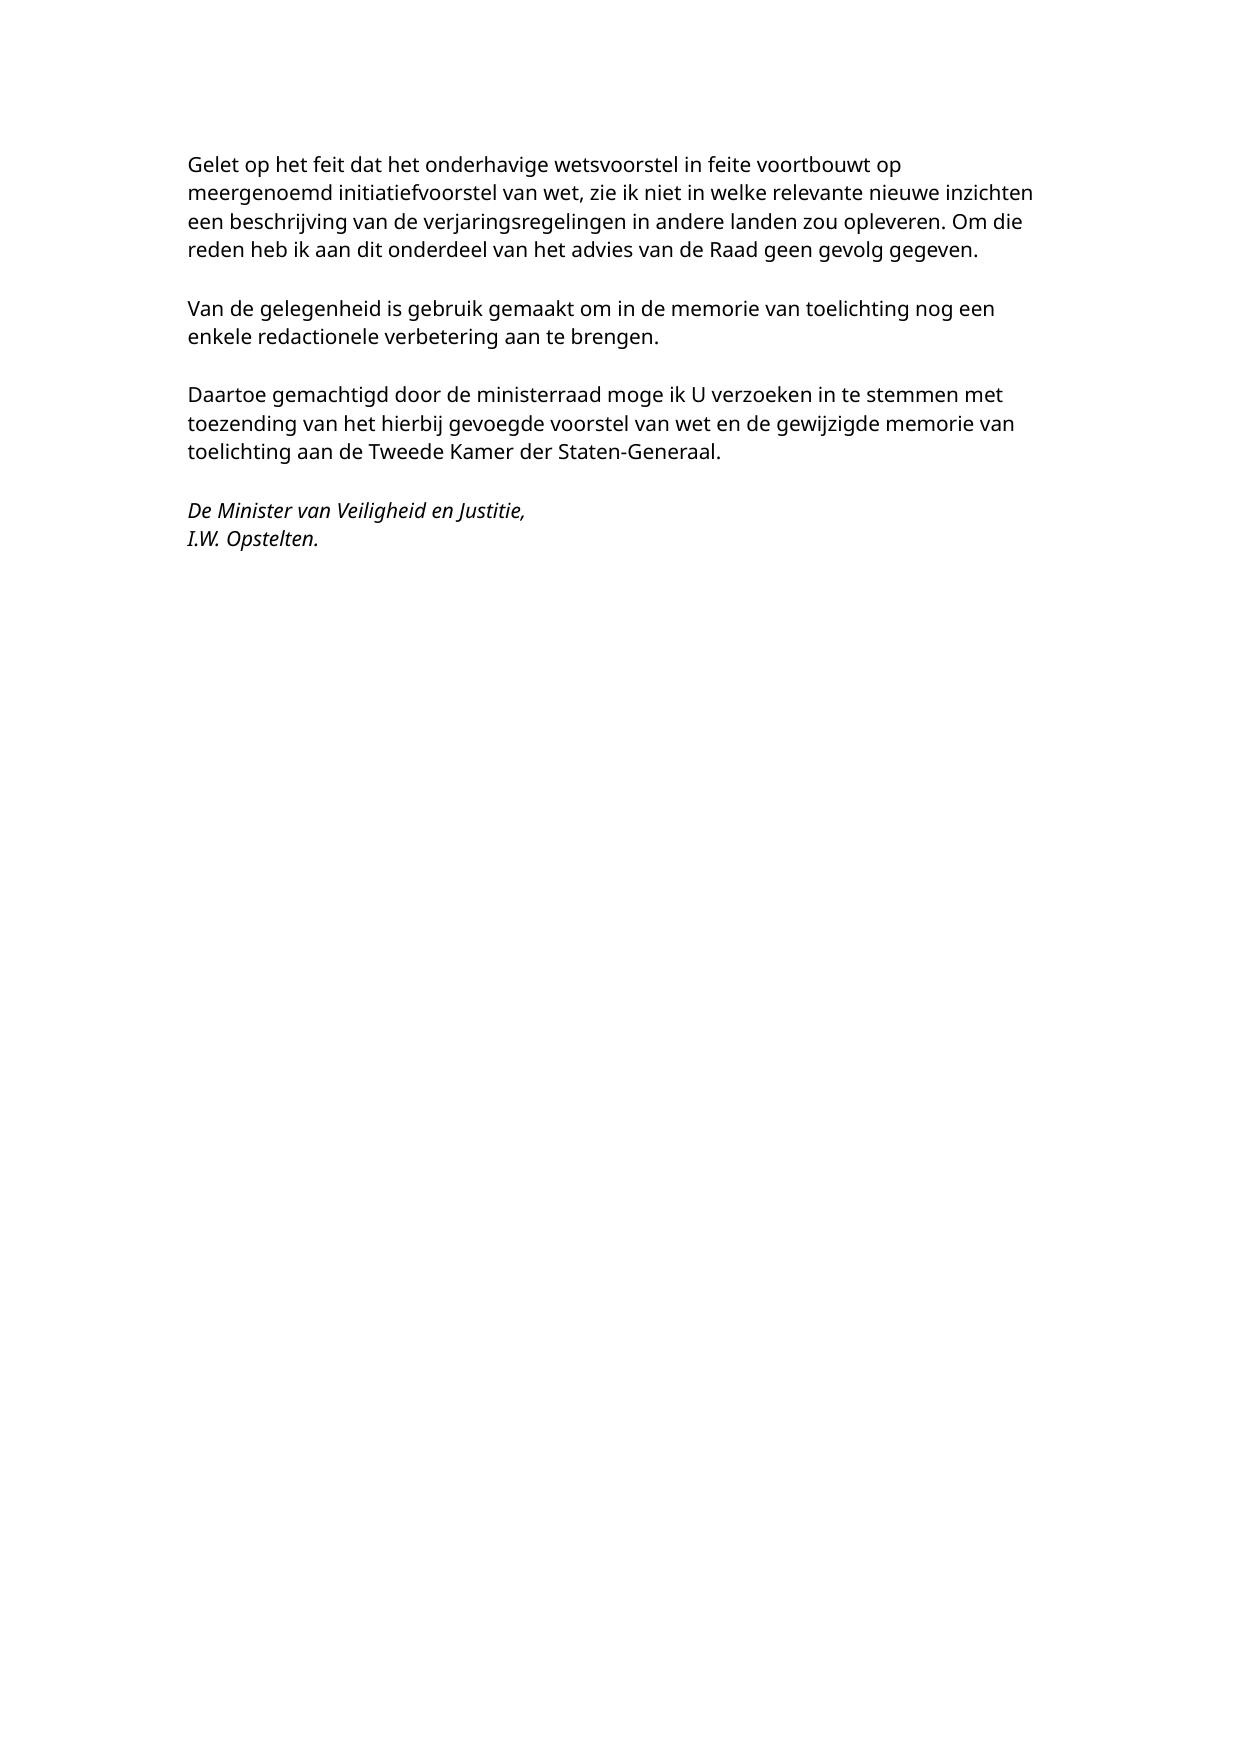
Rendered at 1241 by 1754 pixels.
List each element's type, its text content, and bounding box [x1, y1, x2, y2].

text Gelet op het feit dat het onderhavige wetsvoorstel in feite voortbouwt op meergenoemd initiatiefvoorstel van wet, zie ik niet in welke relevante nieuwe inzichten een beschrijving van de verjaringsregelingen in andere landen zou opleveren. Om die reden heb ik aan dit onderdeel van het advies van de Raad geen gevolg gegeven. [187, 150, 1053, 264]
text De Minister van Veiligheid en Justitie, [187, 496, 1053, 524]
text Daartoe gemachtigd door de ministerraad moge ik U verzoeken in te stemmen met toezending van het hierbij gevoegde voorstel van wet en de gewijzigde memorie van toelichting aan de Tweede Kamer der Staten-Generaal. [187, 381, 1053, 466]
text Van de gelegenheid is gebruik gemaakt om in de memorie van toelichting nog een enkele redactionele verbetering aan te brengen. [187, 294, 1053, 351]
text I.W. Opstelten. [187, 524, 1053, 553]
